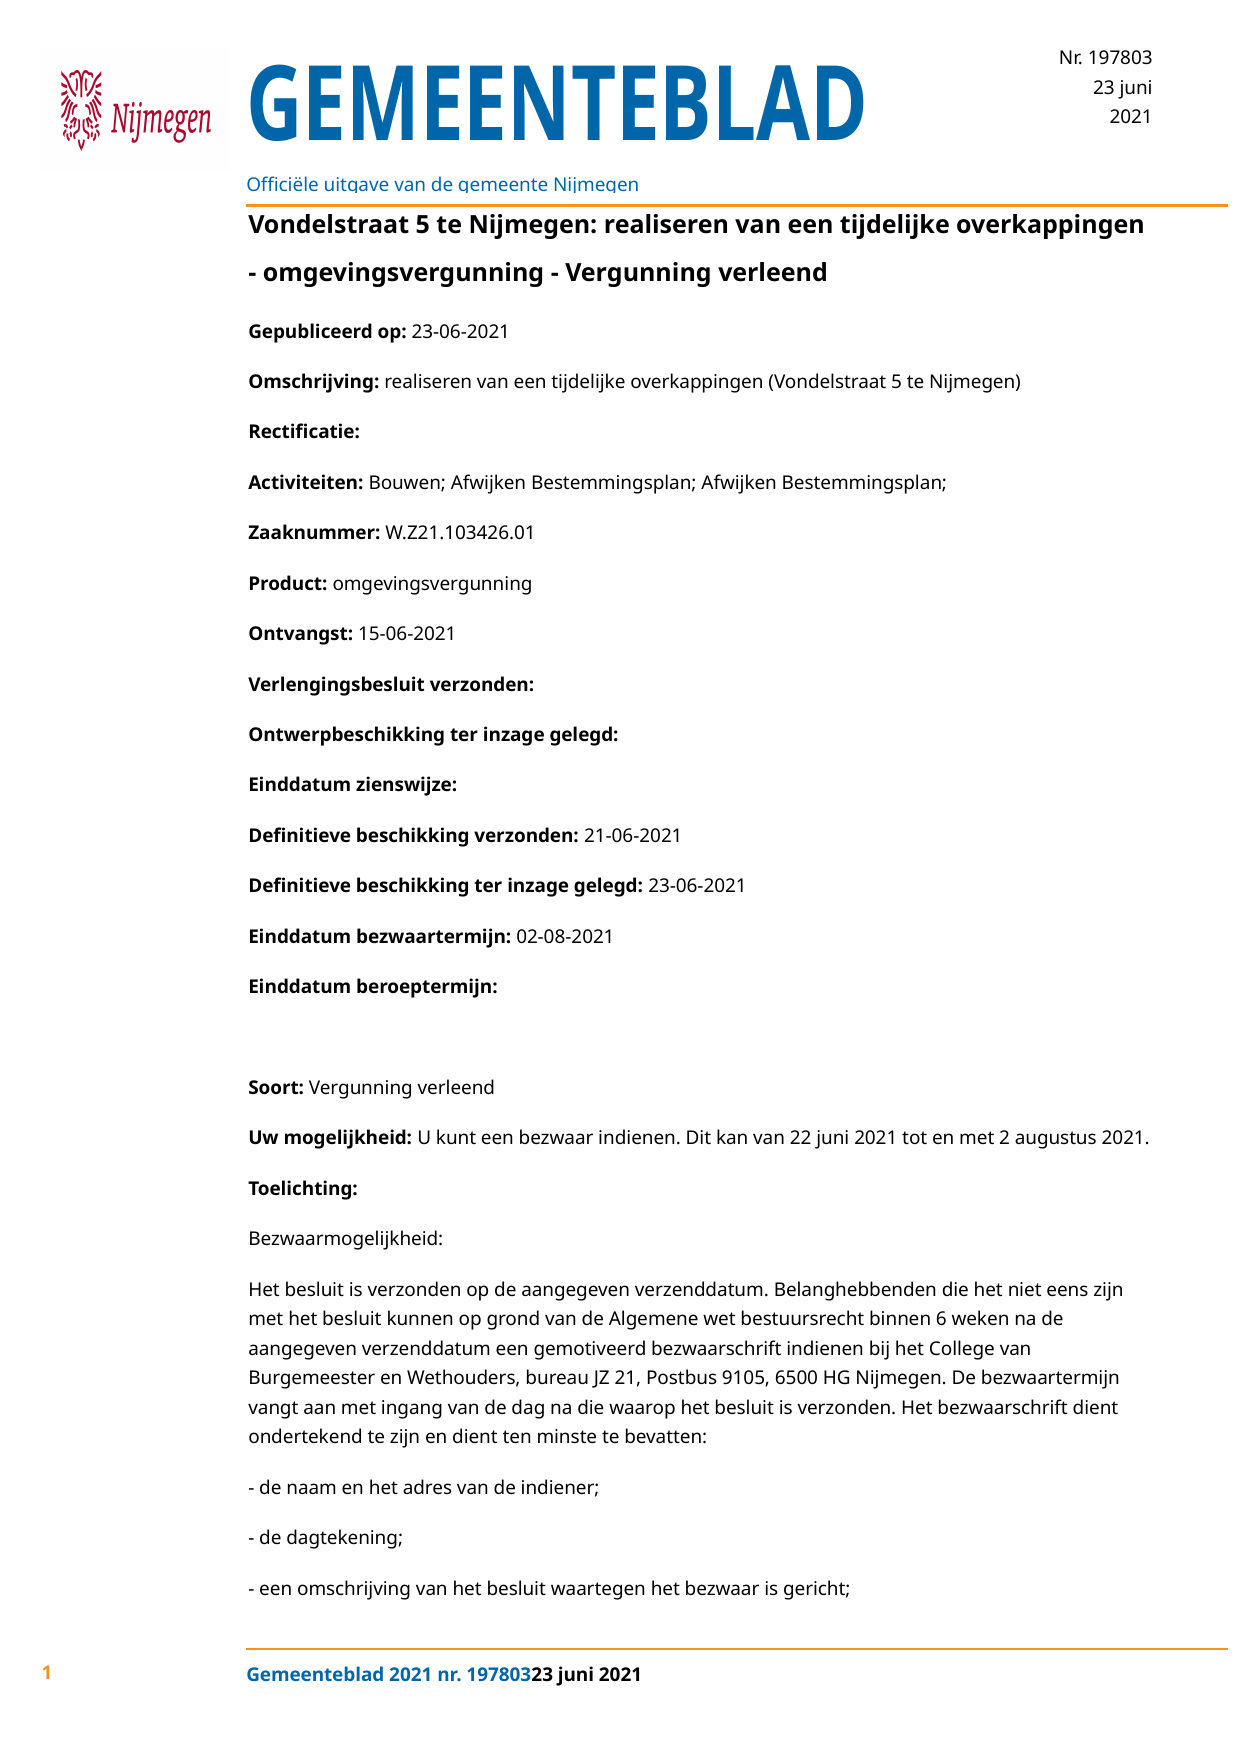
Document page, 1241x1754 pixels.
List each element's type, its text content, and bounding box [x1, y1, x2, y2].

text - de dagtekening; [248, 1524, 1152, 1550]
text Toelichting: [248, 1175, 1152, 1201]
text Ontwerpbeschikking ter inzage gelegd: [248, 721, 1152, 747]
text Bezwaarmogelijkheid: [248, 1225, 1152, 1251]
text Activiteiten: Bouwen; Afwijken Bestemmingsplan; Afwijken Bestemmingsplan; [248, 469, 1152, 495]
text - de naam en het adres van de indiener; [248, 1474, 1152, 1500]
text Soort: Vergunning verleend [248, 1074, 1152, 1100]
text Omschrijving: realiseren van een tijdelijke overkappingen (Vondelstraat 5 te Nijmegen) [248, 368, 1152, 394]
text - een omschrijving van het besluit waartegen het bezwaar is gericht; [248, 1575, 1152, 1601]
text Zaaknummer: W.Z21.103426.01 [248, 519, 1152, 545]
text Het besluit is verzonden op de aangegeven verzenddatum. Belanghebbenden die het niet eens zijn met het besluit kunnen op grond van de Algemene wet bestuursrecht binnen 6 weken na de aangegeven verzenddatum een gemotiveerd bezwaarschrift indienen bij het College van Burgemeester en Wethouders, bureau JZ 21, Postbus 9105, 6500 HG Nijmegen. De bezwaartermijn vangt aan met ingang van de dag na die waarop het besluit is verzonden. Het bezwaarschrift dient ondertekend te zijn en dient ten minste te bevatten: [248, 1276, 1152, 1449]
text Definitieve beschikking verzonden: 21-06-2021 [248, 822, 1152, 848]
text Ontvangst: 15-06-2021 [248, 620, 1152, 646]
text Product: omgevingsvergunning [248, 570, 1152, 596]
text Rectificatie: [248, 419, 1152, 444]
text Verlengingsbesluit verzonden: [248, 671, 1152, 697]
text Vondelstraat 5 te Nijmegen: realiseren van een tijdelijke overkappingen - omgevingsvergunning - Vergunning verleend [248, 207, 1152, 288]
text Einddatum zienswijze: [248, 772, 1152, 797]
text Gepubliceerd op: 23-06-2021 [248, 318, 1152, 344]
text Einddatum bezwaartermijn: 02-08-2021 [248, 923, 1152, 949]
picture [41, 47, 231, 172]
text Uw mogelijkheid: U kunt een bezwaar indienen. Dit kan van 22 juni 2021 tot en met 2 augustus 2021. [248, 1124, 1152, 1150]
text Definitieve beschikking ter inzage gelegd: 23-06-2021 [248, 872, 1152, 898]
text Einddatum beroeptermijn: [248, 973, 1152, 999]
